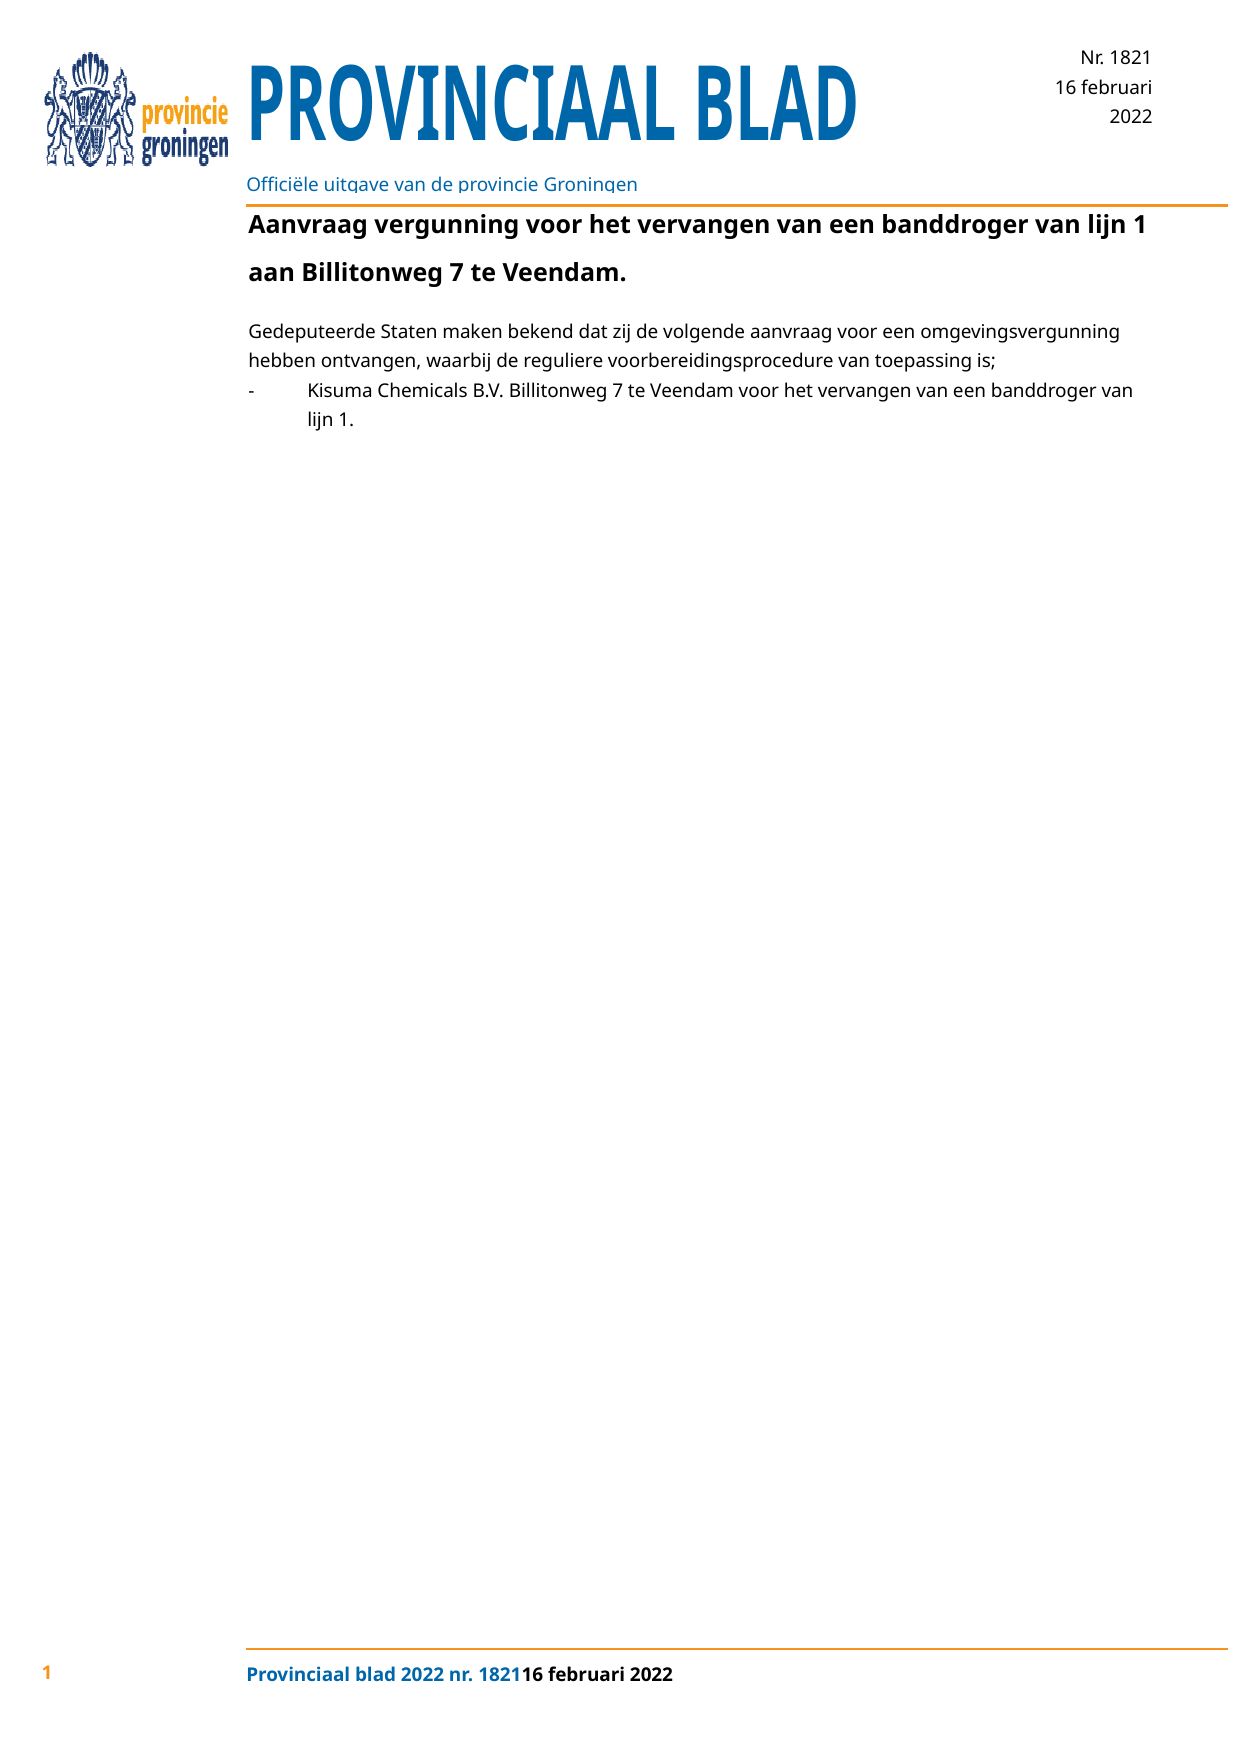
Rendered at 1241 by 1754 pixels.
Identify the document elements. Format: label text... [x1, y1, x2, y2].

picture [41, 47, 231, 172]
list Kisuma Chemicals B.V. Billitonweg 7 te Veendam voor het vervangen van een banddroger van lijn 1. [248, 377, 1152, 432]
text Aanvraag vergunning voor het vervangen van een banddroger van lijn 1 aan Billitonweg 7 te Veendam. [248, 207, 1152, 288]
text Gedeputeerde Staten maken bekend dat zij de volgende aanvraag voor een omgevingsvergunning hebben ontvangen, waarbij de reguliere voorbereidingsprocedure van toepassing is; [248, 318, 1152, 373]
